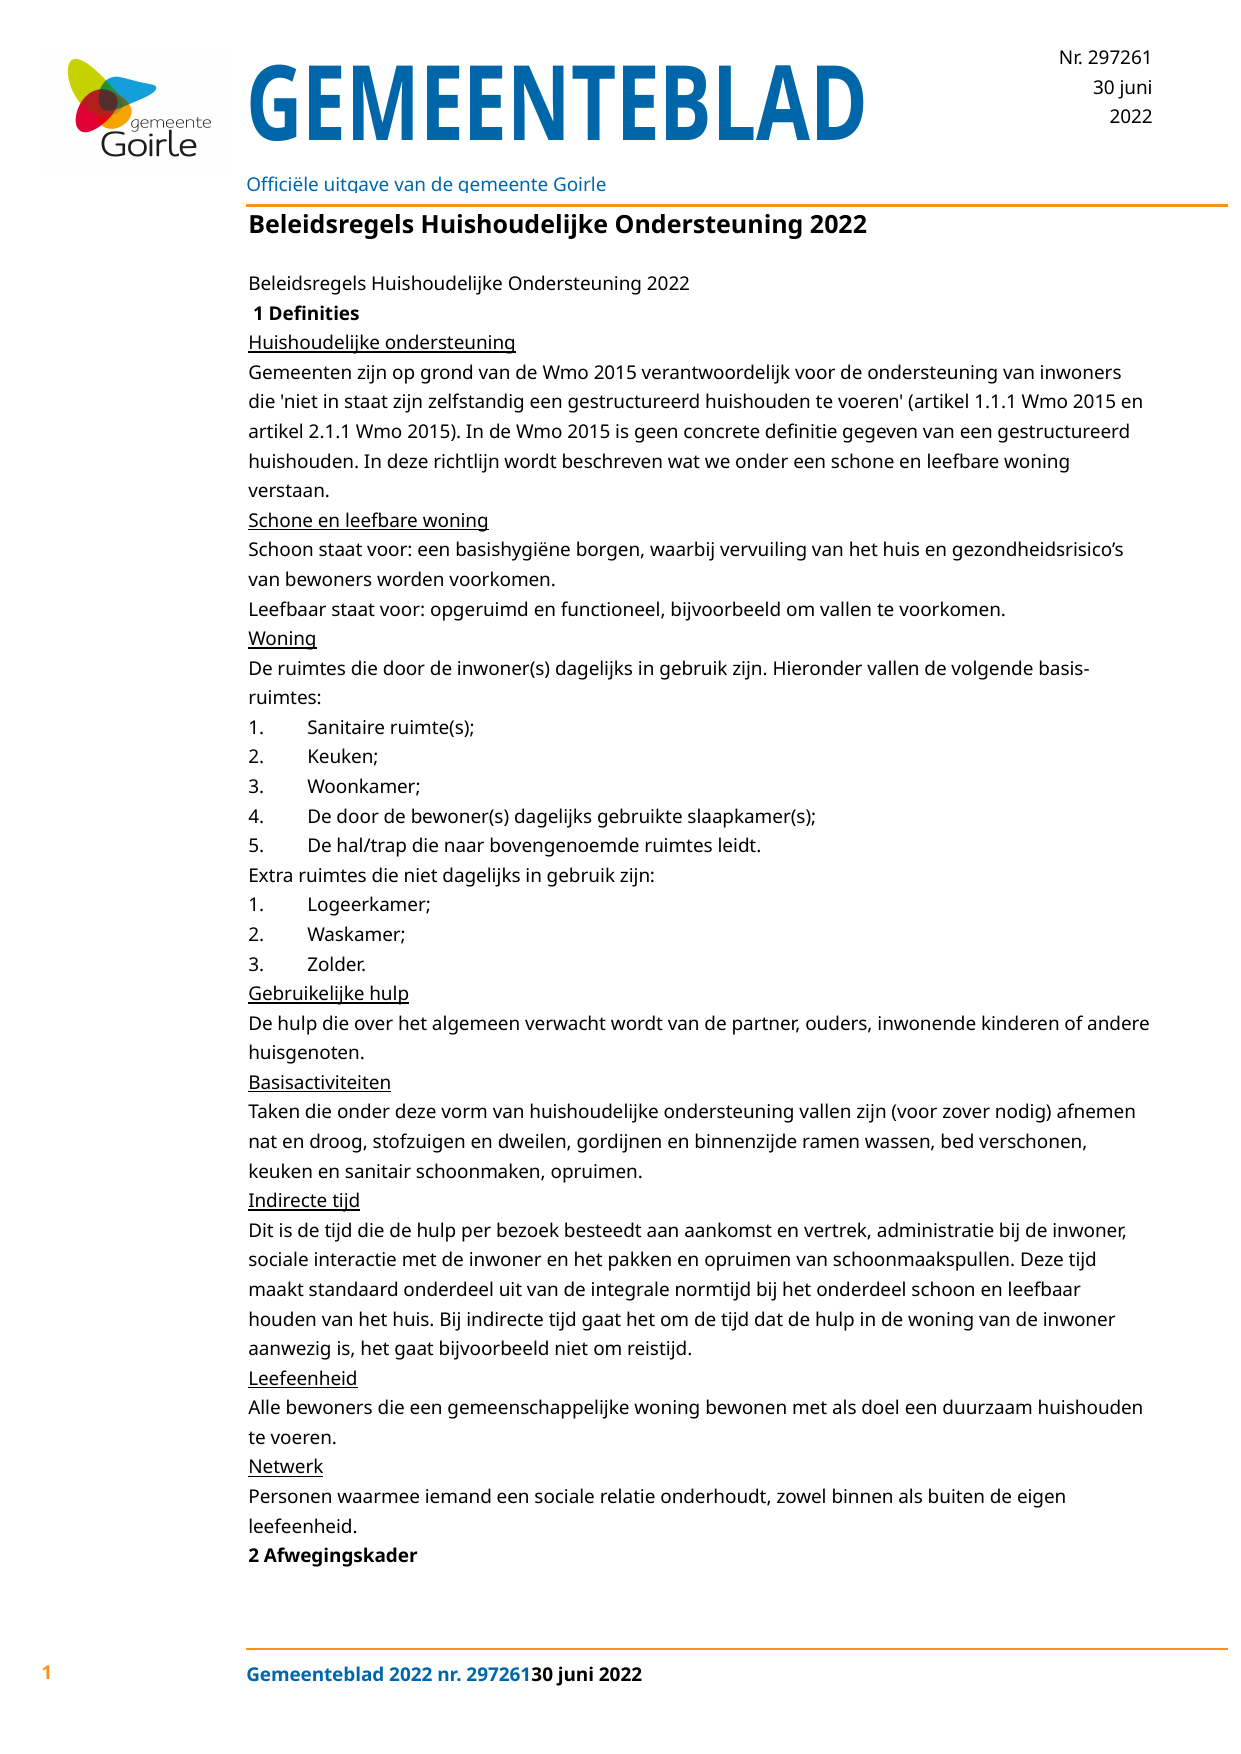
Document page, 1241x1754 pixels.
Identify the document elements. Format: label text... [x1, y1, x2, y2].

text Beleidsregels Huishoudelijke Ondersteuning 2022 [248, 270, 1152, 296]
text Gemeenten zijn op grond van de Wmo 2015 verantwoordelijk voor de ondersteuning van inwoners die 'niet in staat zijn zelfstandig een gestructureerd huishouden te voeren' (artikel 1.1.1 Wmo 2015 en artikel 2.1.1 Wmo 2015). In de Wmo 2015 is geen concrete definitie gegeven van een gestructureerd huishouden. In deze richtlijn wordt beschreven wat we onder een schone en leefbare woning verstaan. [248, 359, 1152, 503]
text Schone en leefbare woning [248, 507, 1152, 533]
list Zolder. [248, 951, 1152, 976]
text Dit is de tijd die de hulp per bezoek besteedt aan aankomst en vertrek, administratie bij de inwoner, sociale interactie met de inwoner en het pakken en opruimen van schoonmaakspullen. Deze tijd maakt standaard onderdeel uit van de integrale normtijd bij het onderdeel schoon en leefbaar houden van het huis. Bij indirecte tijd gaat het om de tijd dat de hulp in de woning van de inwoner aanwezig is, het gaat bijvoorbeeld niet om reistijd. [248, 1217, 1152, 1361]
text 1 Definities [248, 300, 1152, 326]
picture [41, 47, 231, 172]
text Indirecte tijd [248, 1187, 1152, 1213]
text Netwerk [248, 1454, 1152, 1479]
text Huishoudelijke ondersteuning [248, 329, 1152, 355]
list Sanitaire ruimte(s); [248, 714, 1152, 740]
text Gebruikelijke hulp [248, 980, 1152, 1006]
text 2 Afwegingskader [248, 1542, 1152, 1568]
list Woonkamer; [248, 773, 1152, 799]
text Personen waarmee iemand een sociale relatie onderhoudt, zowel binnen als buiten de eigen leefeenheid. [248, 1483, 1152, 1538]
list Waskamer; [248, 921, 1152, 947]
text Leefbaar staat voor: opgeruimd en functioneel, bijvoorbeeld om vallen te voorkomen. [248, 596, 1152, 621]
text Beleidsregels Huishoudelijke Ondersteuning 2022 [248, 207, 1152, 241]
text Schoon staat voor: een basishygiëne borgen, waarbij vervuiling van het huis en gezondheidsrisico’s van bewoners worden voorkomen. [248, 537, 1152, 592]
text Basisactiviteiten [248, 1069, 1152, 1095]
text Leefeenheid [248, 1365, 1152, 1391]
text Alle bewoners die een gemeenschappelijke woning bewonen met als doel een duurzaam huishouden te voeren. [248, 1394, 1152, 1450]
text Extra ruimtes die niet dagelijks in gebruik zijn: [248, 862, 1152, 888]
text Woning [248, 625, 1152, 651]
list Logeerkamer; [248, 892, 1152, 917]
text Taken die onder deze vorm van huishoudelijke ondersteuning vallen zijn (voor zover nodig) afnemen nat en droog, stofzuigen en dweilen, gordijnen en binnenzijde ramen wassen, bed verschonen, keuken en sanitair schoonmaken, opruimen. [248, 1099, 1152, 1183]
list De hal/trap die naar bovengenoemde ruimtes leidt. [248, 832, 1152, 858]
list De door de bewoner(s) dagelijks gebruikte slaapkamer(s); [248, 803, 1152, 828]
text De ruimtes die door de inwoner(s) dagelijks in gebruik zijn. Hieronder vallen de volgende basis-ruimtes: [248, 655, 1152, 710]
list Keuken; [248, 744, 1152, 769]
text De hulp die over het algemeen verwacht wordt van de partner, ouders, inwonende kinderen of andere huisgenoten. [248, 1010, 1152, 1065]
